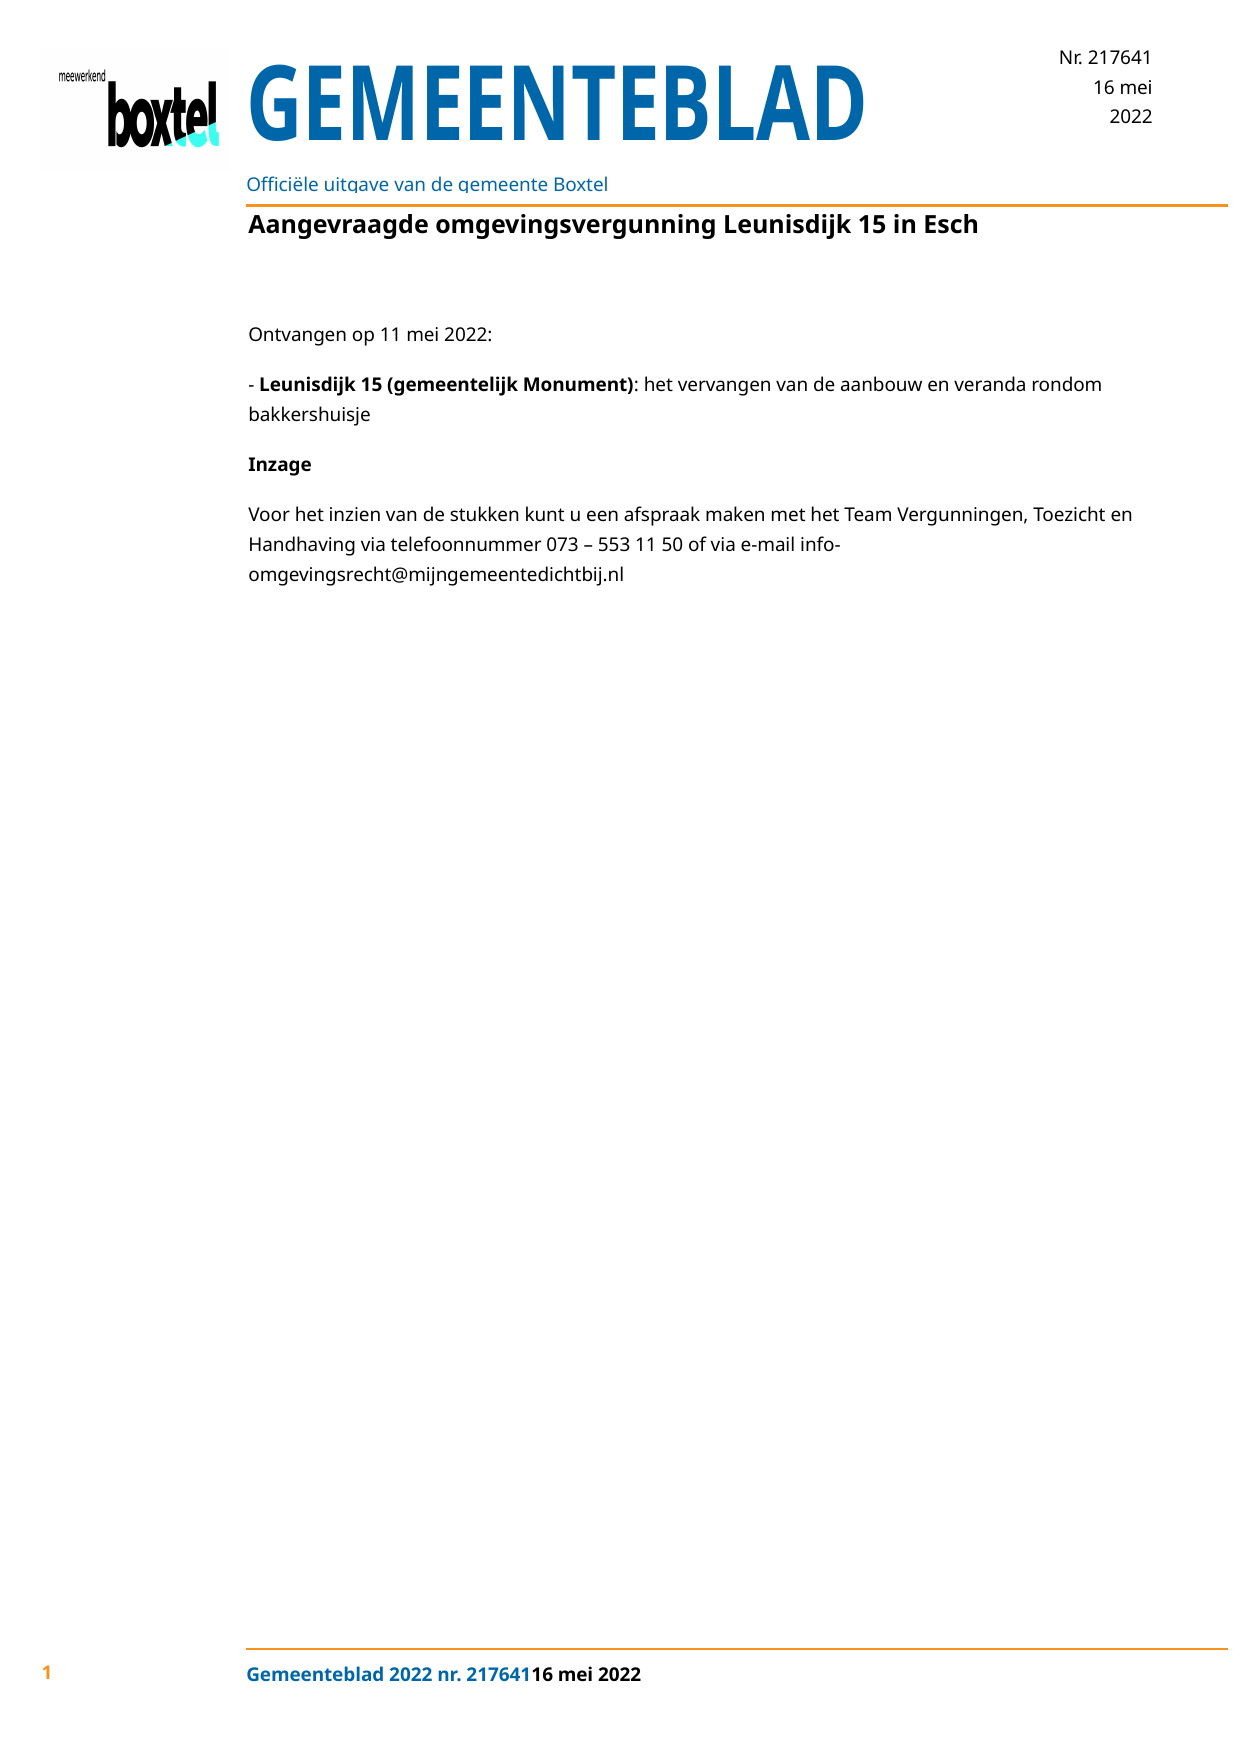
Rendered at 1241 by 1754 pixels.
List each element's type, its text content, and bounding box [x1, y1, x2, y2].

text Aangevraagde omgevingsvergunning Leunisdijk 15 in Esch [248, 207, 1152, 241]
picture [41, 47, 231, 172]
text Inzage [248, 451, 1152, 477]
text Ontvangen op 11 mei 2022: [248, 321, 1152, 346]
text - Leunisdijk 15 (gemeentelijk Monument): het vervangen van de aanbouw en veranda rondom bakkershuisje [248, 371, 1152, 426]
text Voor het inzien van de stukken kunt u een afspraak maken met het Team Vergunningen, Toezicht en Handhaving via telefoonnummer 073 – 553 11 50 of via e-mail info-omgevingsrecht@mijngemeentedichtbij.nl [248, 502, 1152, 586]
